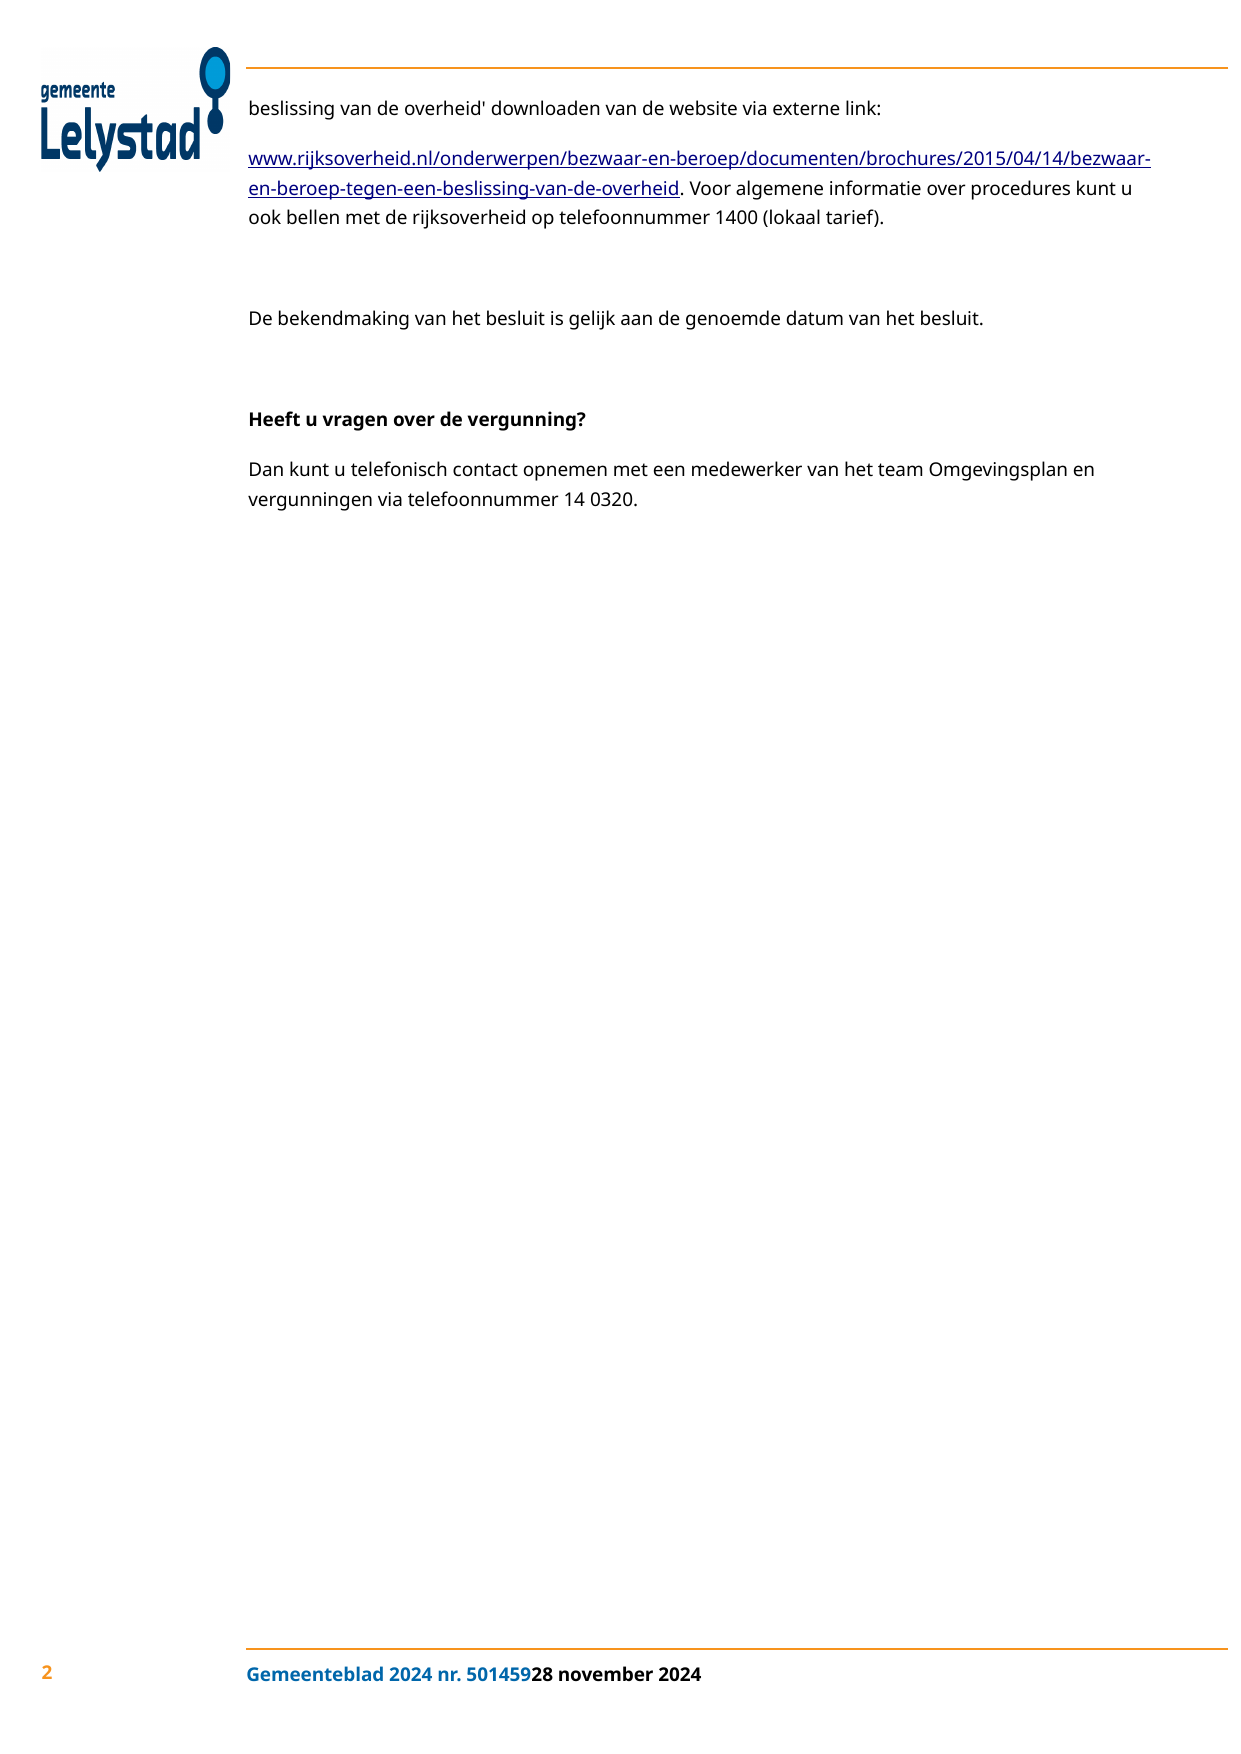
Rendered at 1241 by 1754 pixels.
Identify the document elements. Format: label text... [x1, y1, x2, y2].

text De bekendmaking van het besluit is gelijk aan de genoemde datum van het besluit. [248, 305, 1152, 331]
text www.rijksoverheid.nl/onderwerpen/bezwaar-en-beroep/documenten/brochures/2015/04/14/bezwaar-en-beroep-tegen-een-beslissing-van-de-overheid. Voor algemene informatie over procedures kunt u ook bellen met de rijksoverheid op telefoonnummer 1400 (lokaal tarief). [248, 145, 1152, 230]
picture [41, 47, 231, 172]
text Heeft u vragen over de vergunning? [248, 406, 1152, 432]
text beslissing van de overheid' downloaden van de website via externe link: [248, 95, 1152, 121]
text Dan kunt u telefonisch contact opnemen met een medewerker van het team Omgevingsplan en vergunningen via telefoonnummer 14 0320. [248, 456, 1152, 512]
